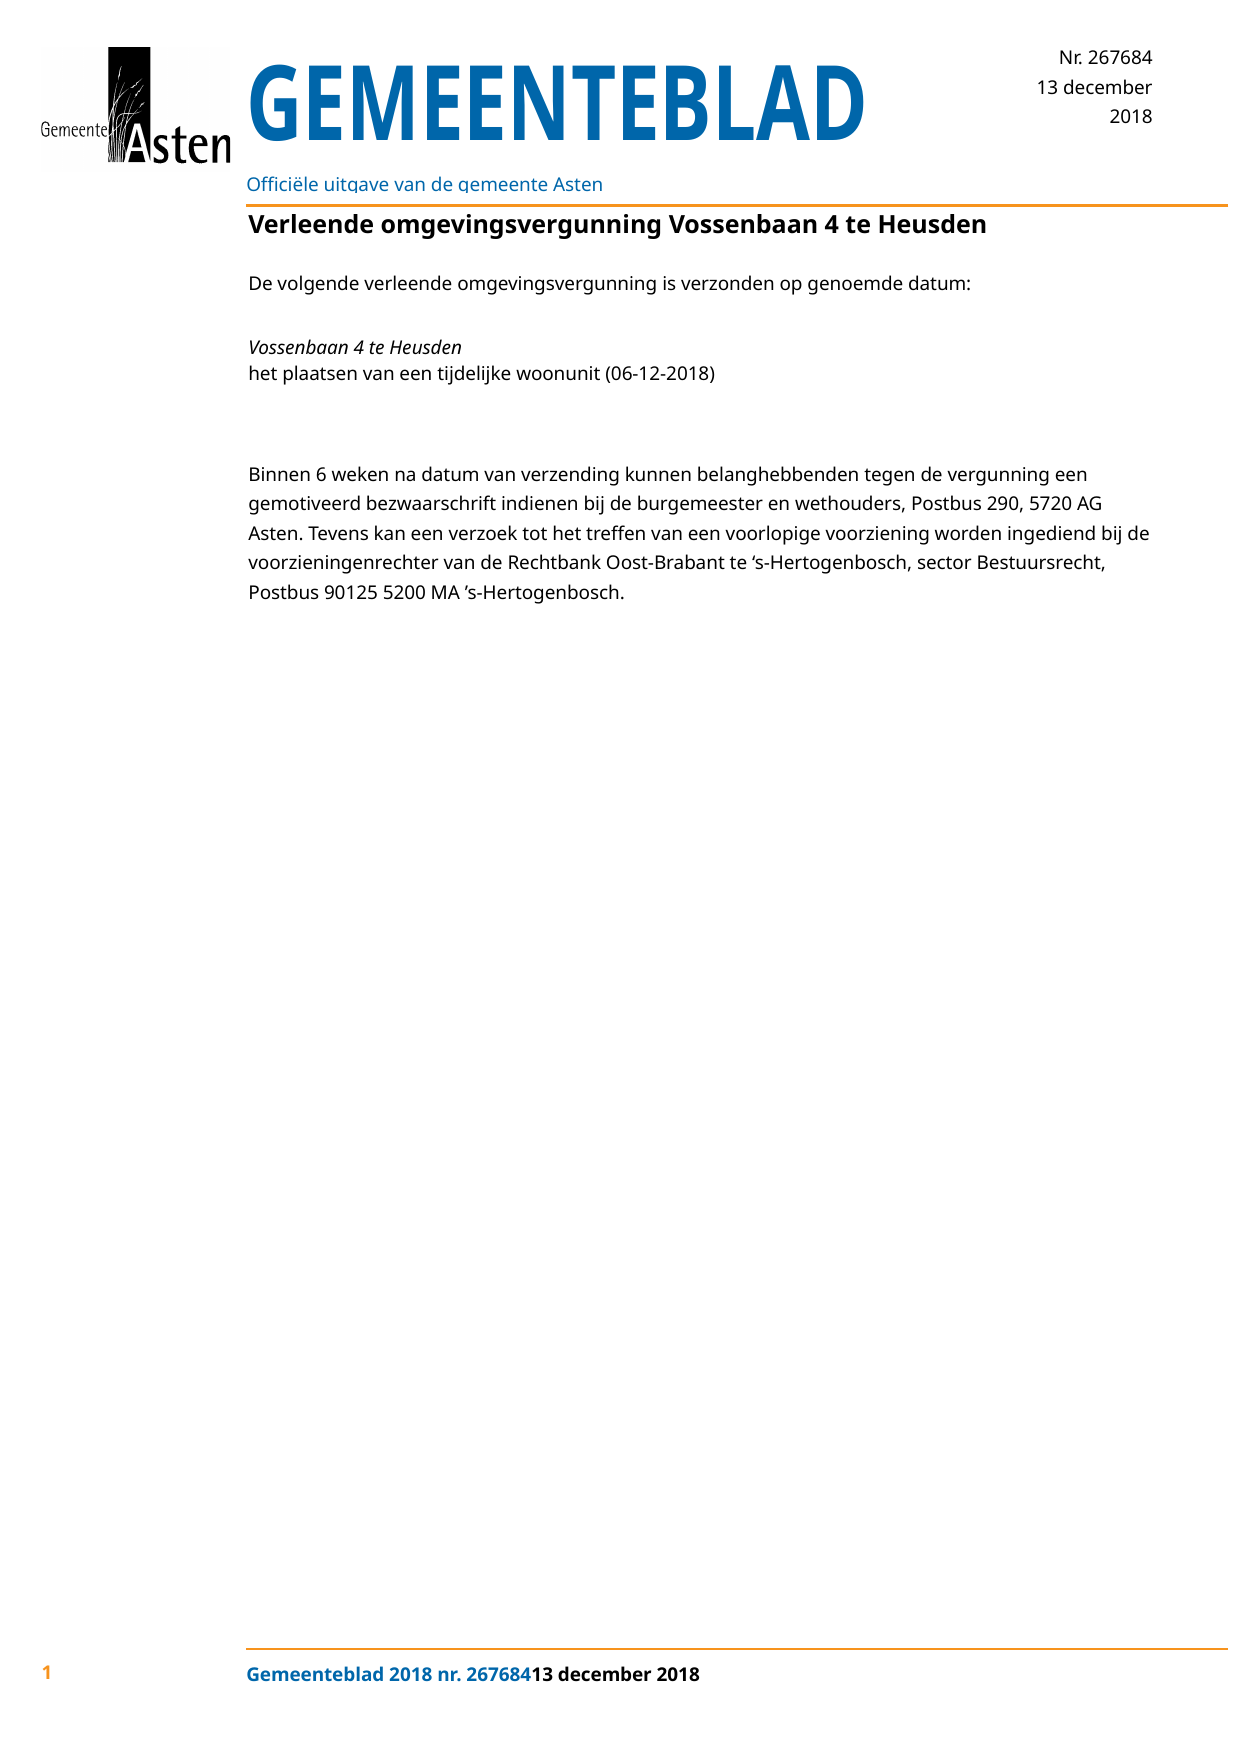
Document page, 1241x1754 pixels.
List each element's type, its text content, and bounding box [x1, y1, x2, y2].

text De volgende verleende omgevingsvergunning is verzonden op genoemde datum: [248, 270, 1152, 296]
picture [41, 47, 231, 172]
text Verleende omgevingsvergunning Vossenbaan 4 te Heusden [248, 207, 1152, 241]
text Vossenbaan 4 te Heusden [248, 334, 1152, 360]
text Binnen 6 weken na datum van verzending kunnen belanghebbenden tegen de vergunning een gemotiveerd bezwaarschrift indienen bij de burgemeester en wethouders, Postbus 290, 5720 AG Asten. Tevens kan een verzoek tot het treffen van een voorlopige voorziening worden ingediend bij de voorzieningenrechter van de Rechtbank Oost-Brabant te ‘s-Hertogenbosch, sector Bestuursrecht, Postbus 90125 5200 MA ’s-Hertogenbosch. [248, 461, 1152, 605]
text het plaatsen van een tijdelijke woonunit (06-12-2018) [248, 360, 1152, 386]
